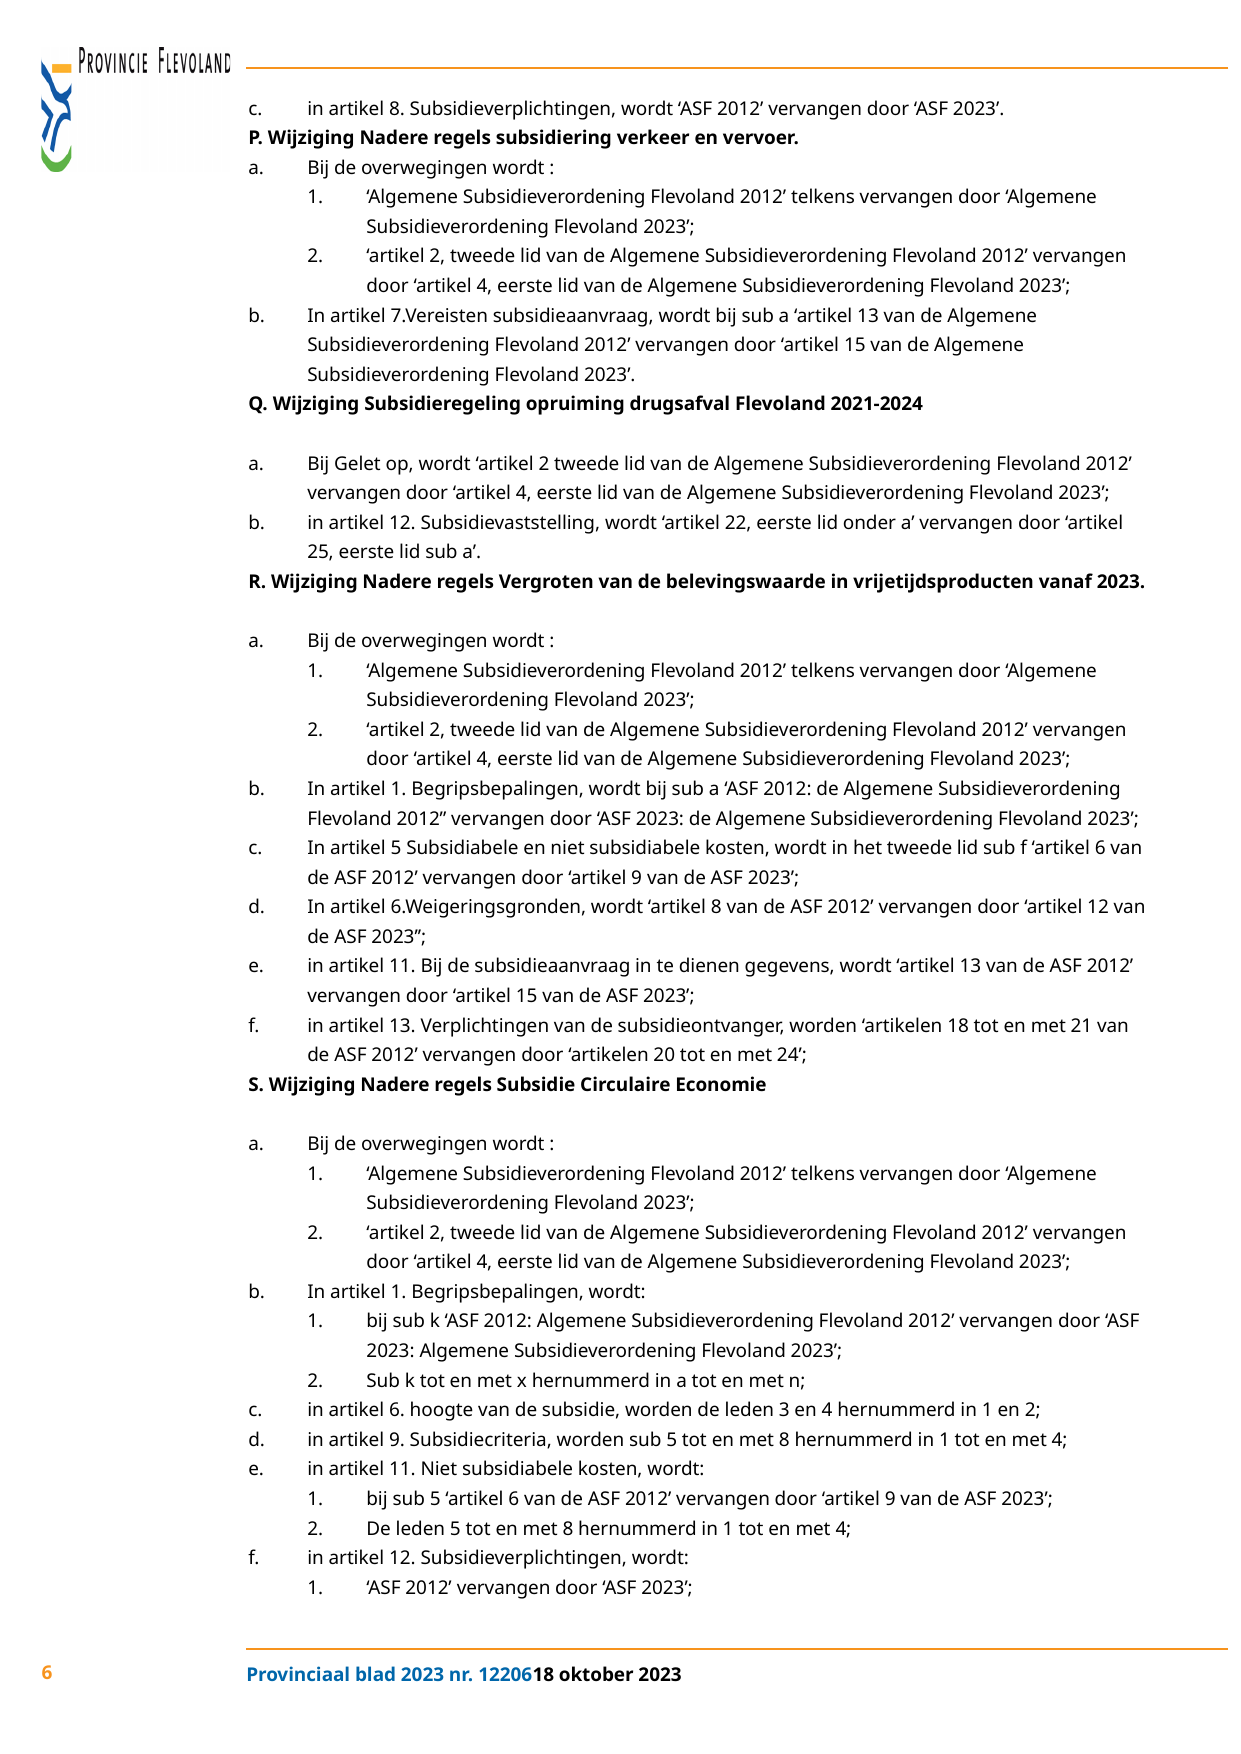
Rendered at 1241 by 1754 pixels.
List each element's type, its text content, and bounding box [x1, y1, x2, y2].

list in artikel 9. Subsidiecriteria, worden sub 5 tot en met 8 hernummerd in 1 tot en met 4; [248, 1426, 1152, 1452]
list ‘artikel 2, tweede lid van de Algemene Subsidieverordening Flevoland 2012’ vervangen door ‘artikel 4, eerste lid van de Algemene Subsidieverordening Flevoland 2023’; [307, 1219, 1152, 1274]
list Bij de overwegingen wordt : [248, 154, 1152, 180]
text S. Wijziging Nadere regels Subsidie Circulaire Economie [248, 1071, 1152, 1097]
list Bij de overwegingen wordt : [248, 1130, 1152, 1156]
text Q. Wijziging Subsidieregeling opruiming drugsafval Flevoland 2021-2024 [248, 391, 1152, 416]
list ‘artikel 2, tweede lid van de Algemene Subsidieverordening Flevoland 2012’ vervangen door ‘artikel 4, eerste lid van de Algemene Subsidieverordening Flevoland 2023’; [307, 243, 1152, 298]
list ‘ASF 2012’ vervangen door ‘ASF 2023’; [307, 1574, 1152, 1600]
list Sub k tot en met x hernummerd in a tot en met n; [307, 1367, 1152, 1393]
list In artikel 7.Vereisten subsidieaanvraag, wordt bij sub a ‘artikel 13 van de Algemene Subsidieverordening Flevoland 2012’ vervangen door ‘artikel 15 van de Algemene Subsidieverordening Flevoland 2023’. [248, 302, 1152, 387]
text R. Wijziging Nadere regels Vergroten van de belevingswaarde in vrijetijdsproducten vanaf 2023. [248, 568, 1152, 594]
list in artikel 12. Subsidieverplichtingen, wordt: [248, 1544, 1152, 1570]
list ‘artikel 2, tweede lid van de Algemene Subsidieverordening Flevoland 2012’ vervangen door ‘artikel 4, eerste lid van de Algemene Subsidieverordening Flevoland 2023’; [307, 716, 1152, 771]
text P. Wijziging Nadere regels subsidiering verkeer en vervoer. [248, 124, 1152, 150]
list in artikel 12. Subsidievaststelling, wordt ‘artikel 22, eerste lid onder a’ vervangen door ‘artikel 25, eerste lid sub a’. [248, 509, 1152, 564]
list In artikel 1. Begripsbepalingen, wordt bij sub a ‘ASF 2012: de Algemene Subsidieverordening Flevoland 2012’’ vervangen door ‘ASF 2023: de Algemene Subsidieverordening Flevoland 2023’; [248, 775, 1152, 831]
list ‘Algemene Subsidieverordening Flevoland 2012’ telkens vervangen door ‘Algemene Subsidieverordening Flevoland 2023’; [307, 1160, 1152, 1215]
picture [41, 47, 231, 172]
list In artikel 6.Weigeringsgronden, wordt ‘artikel 8 van de ASF 2012’ vervangen door ‘artikel 12 van de ASF 2023’’; [248, 893, 1152, 949]
list ‘Algemene Subsidieverordening Flevoland 2012’ telkens vervangen door ‘Algemene Subsidieverordening Flevoland 2023’; [307, 183, 1152, 239]
list In artikel 5 Subsidiabele en niet subsidiabele kosten, wordt in het tweede lid sub f ‘artikel 6 van de ASF 2012’ vervangen door ‘artikel 9 van de ASF 2023’; [248, 834, 1152, 890]
list bij sub 5 ‘artikel 6 van de ASF 2012’ vervangen door ‘artikel 9 van de ASF 2023’; [307, 1485, 1152, 1511]
list in artikel 11. Bij de subsidieaanvraag in te dienen gegevens, wordt ‘artikel 13 van de ASF 2012’ vervangen door ‘artikel 15 van de ASF 2023’; [248, 953, 1152, 1008]
list In artikel 1. Begripsbepalingen, wordt: [248, 1278, 1152, 1304]
list Bij Gelet op, wordt ‘artikel 2 tweede lid van de Algemene Subsidieverordening Flevoland 2012’ vervangen door ‘artikel 4, eerste lid van de Algemene Subsidieverordening Flevoland 2023’; [248, 450, 1152, 505]
list in artikel 6. hoogte van de subsidie, worden de leden 3 en 4 hernummerd in 1 en 2; [248, 1396, 1152, 1422]
list in artikel 13. Verplichtingen van de subsidieontvanger, worden ‘artikelen 18 tot en met 21 van de ASF 2012’ vervangen door ‘artikelen 20 tot en met 24’; [248, 1012, 1152, 1067]
list in artikel 8. Subsidieverplichtingen, wordt ‘ASF 2012’ vervangen door ‘ASF 2023’. [248, 95, 1152, 121]
list in artikel 11. Niet subsidiabele kosten, wordt: [248, 1456, 1152, 1481]
list De leden 5 tot en met 8 hernummerd in 1 tot en met 4; [307, 1515, 1152, 1541]
list ‘Algemene Subsidieverordening Flevoland 2012’ telkens vervangen door ‘Algemene Subsidieverordening Flevoland 2023’; [307, 657, 1152, 712]
list Bij de overwegingen wordt : [248, 627, 1152, 653]
list bij sub k ‘ASF 2012: Algemene Subsidieverordening Flevoland 2012’ vervangen door ‘ASF 2023: Algemene Subsidieverordening Flevoland 2023’; [307, 1308, 1152, 1363]
